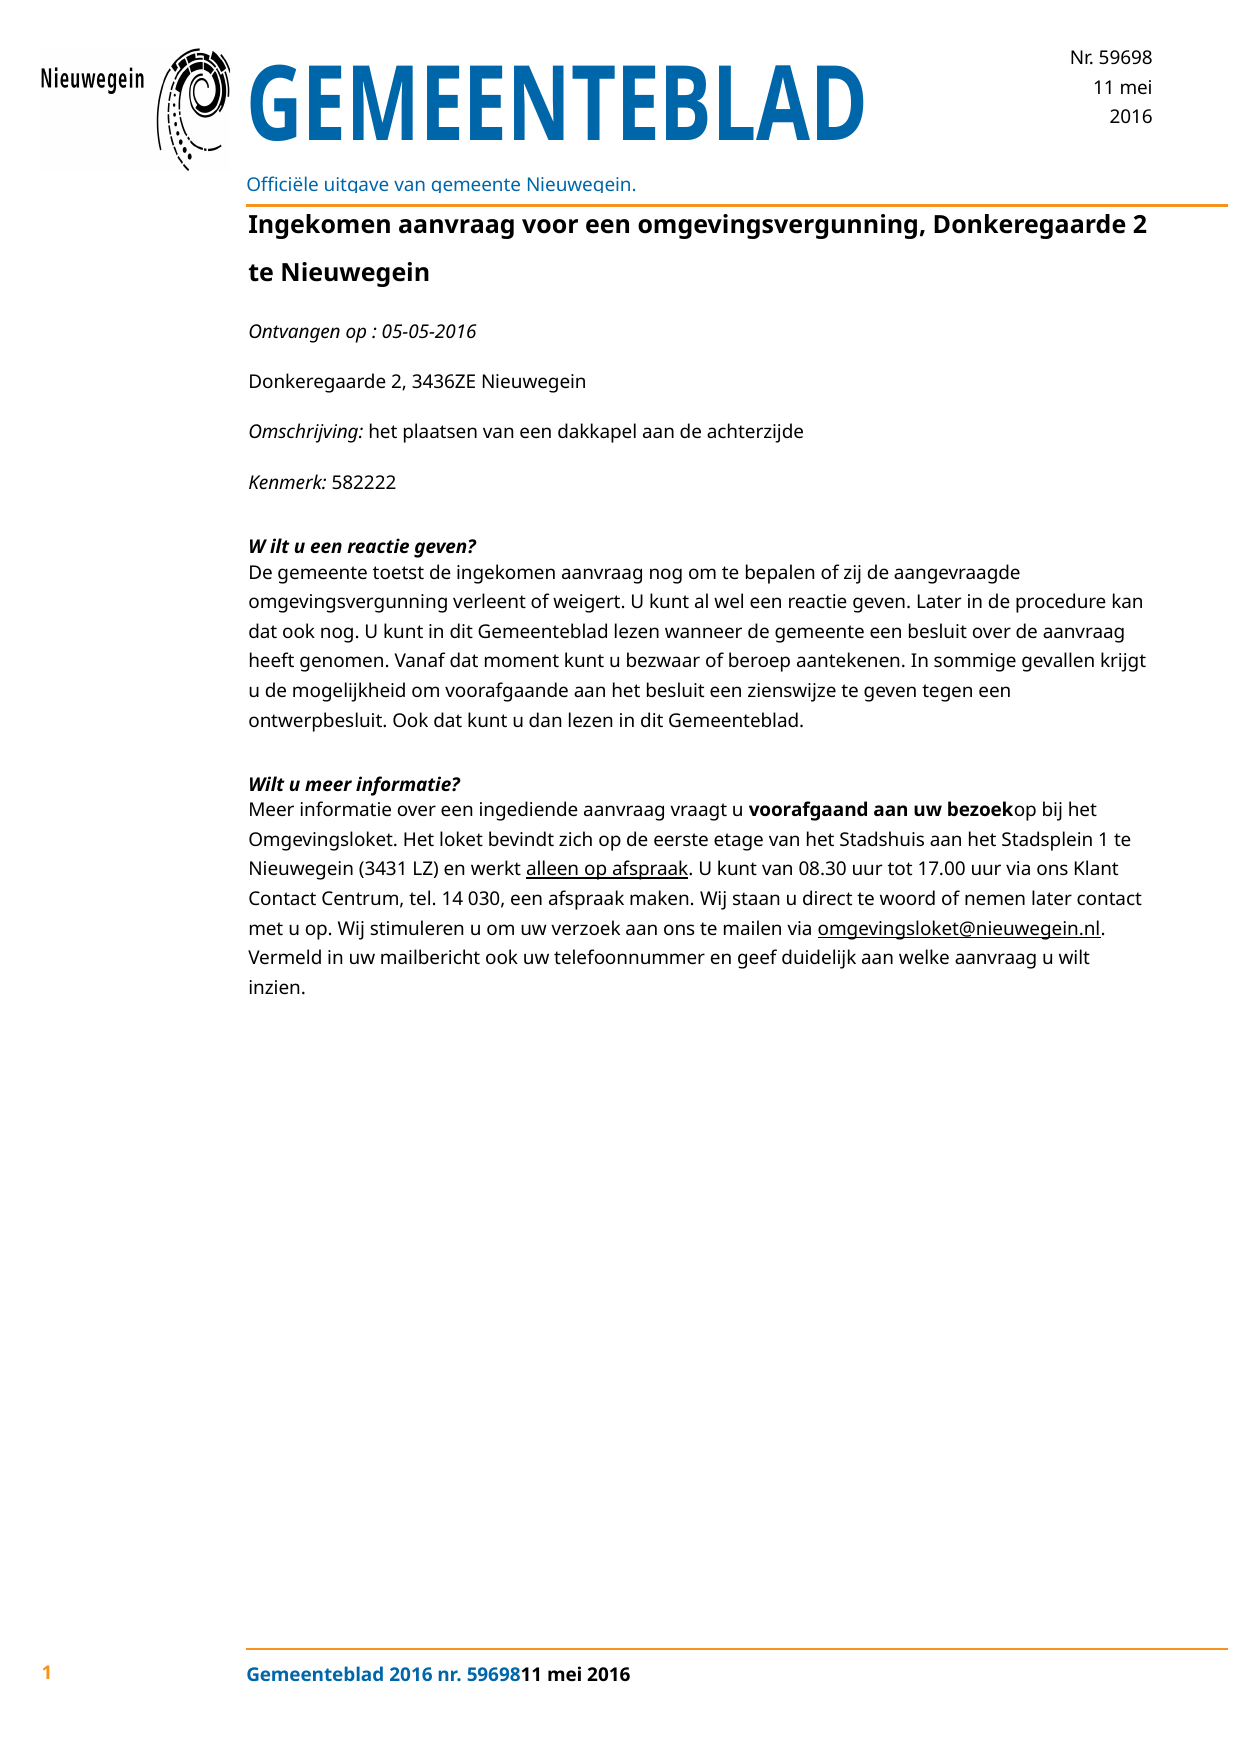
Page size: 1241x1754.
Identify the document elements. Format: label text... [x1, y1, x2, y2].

text Donkeregaarde 2, 3436ZE Nieuwegein [248, 368, 1152, 394]
text Omschrijving: het plaatsen van een dakkapel aan de achterzijde [248, 419, 1152, 444]
text Kenmerk: 582222 [248, 469, 1152, 495]
text W ilt u een reactie geven? [248, 533, 1152, 559]
text Ingekomen aanvraag voor een omgevingsvergunning, Donkeregaarde 2 te Nieuwegein [248, 207, 1152, 288]
text Wilt u meer informatie? [248, 771, 1152, 796]
text De gemeente toetst de ingekomen aanvraag nog om te bepalen of zij de aangevraagde omgevingsvergunning verleent of weigert. U kunt al wel een reactie geven. Later in de procedure kan dat ook nog. U kunt in dit Gemeenteblad lezen wanneer de gemeente een besluit over de aanvraag heeft genomen. Vanaf dat moment kunt u bezwaar of beroep aantekenen. In sommige gevallen krijgt u de mogelijkheid om voorafgaande aan het besluit een zienswijze te geven tegen een ontwerpbesluit. Ook dat kunt u dan lezen in dit Gemeenteblad. [248, 559, 1152, 732]
text Ontvangen op : 05-05-2016 [248, 318, 1152, 344]
picture [41, 47, 231, 172]
text Meer informatie over een ingediende aanvraag vraagt u voorafgaand aan uw bezoekop bij het Omgevingsloket. Het loket bevindt zich op de eerste etage van het Stadshuis aan het Stadsplein 1 te Nieuwegein (3431 LZ) en werkt alleen op afspraak. U kunt van 08.30 uur tot 17.00 uur via ons Klant Contact Centrum, tel. 14 030, een afspraak maken. Wij staan u direct te woord of nemen later contact met u op. Wij stimuleren u om uw verzoek aan ons te mailen via omgevingsloket@nieuwegein.nl. Vermeld in uw mailbericht ook uw telefoonnummer en geef duidelijk aan welke aanvraag u wilt inzien. [248, 796, 1152, 1000]
